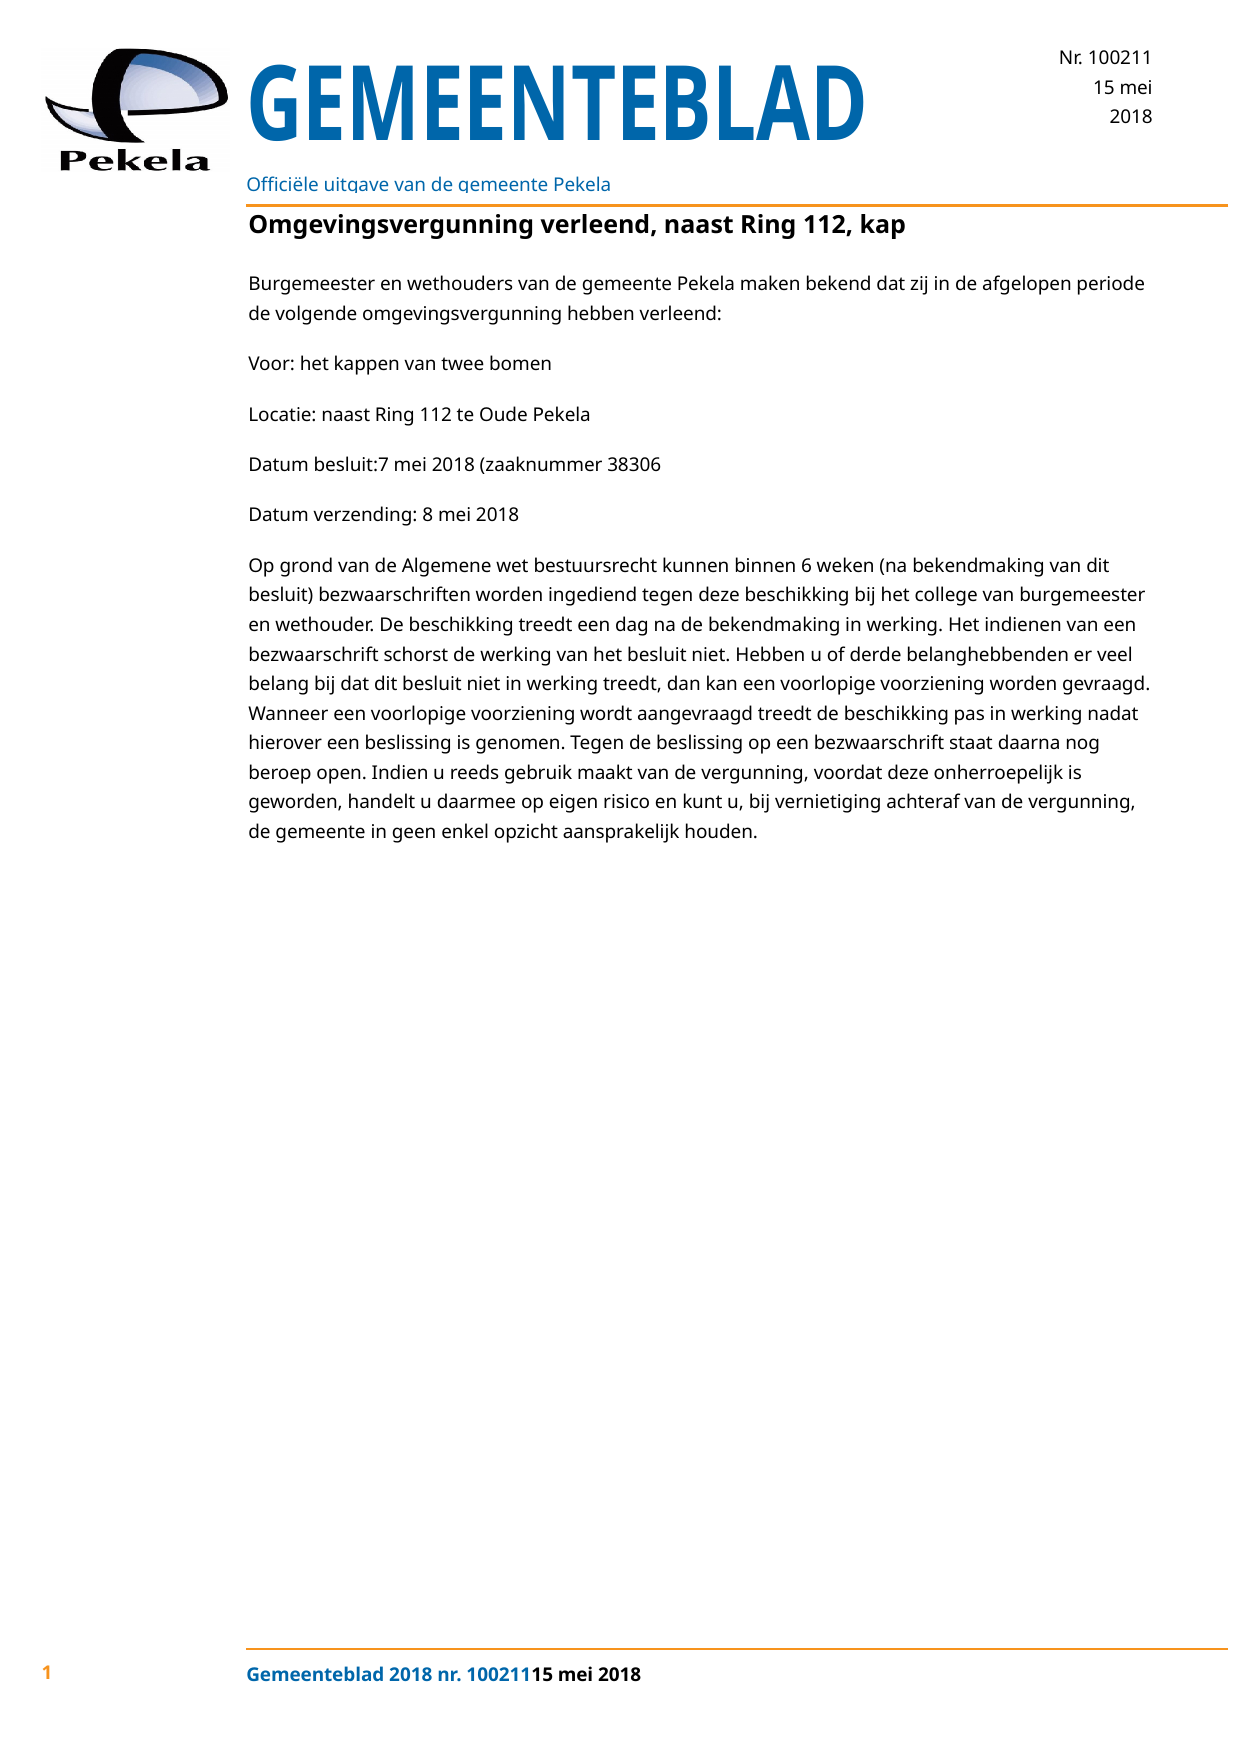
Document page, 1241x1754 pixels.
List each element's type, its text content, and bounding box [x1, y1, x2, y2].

text Burgemeester en wethouders van de gemeente Pekela maken bekend dat zij in de afgelopen periode de volgende omgevingsvergunning hebben verleend: [248, 270, 1152, 326]
text Locatie: naast Ring 112 te Oude Pekela [248, 401, 1152, 426]
text Datum besluit:7 mei 2018 (zaaknummer 38306 [248, 451, 1152, 477]
text Op grond van de Algemene wet bestuursrecht kunnen binnen 6 weken (na bekendmaking van dit besluit) bezwaarschriften worden ingediend tegen deze beschikking bij het college van burgemeester en wethouder. De beschikking treedt een dag na de bekendmaking in werking. Het indienen van een bezwaarschrift schorst de werking van het besluit niet. Hebben u of derde belanghebbenden er veel belang bij dat dit besluit niet in werking treedt, dan kan een voorlopige voorziening worden gevraagd. Wanneer een voorlopige voorziening wordt aangevraagd treedt de beschikking pas in werking nadat hierover een beslissing is genomen. Tegen de beslissing op een bezwaarschrift staat daarna nog beroep open. Indien u reeds gebruik maakt van de vergunning, voordat deze onherroepelijk is geworden, handelt u daarmee op eigen risico en kunt u, bij vernietiging achteraf van de vergunning, de gemeente in geen enkel opzicht aansprakelijk houden. [248, 552, 1152, 844]
text Voor: het kappen van twee bomen [248, 350, 1152, 376]
text Omgevingsvergunning verleend, naast Ring 112, kap [248, 207, 1152, 241]
text Datum verzending: 8 mei 2018 [248, 502, 1152, 527]
picture [41, 47, 231, 172]
